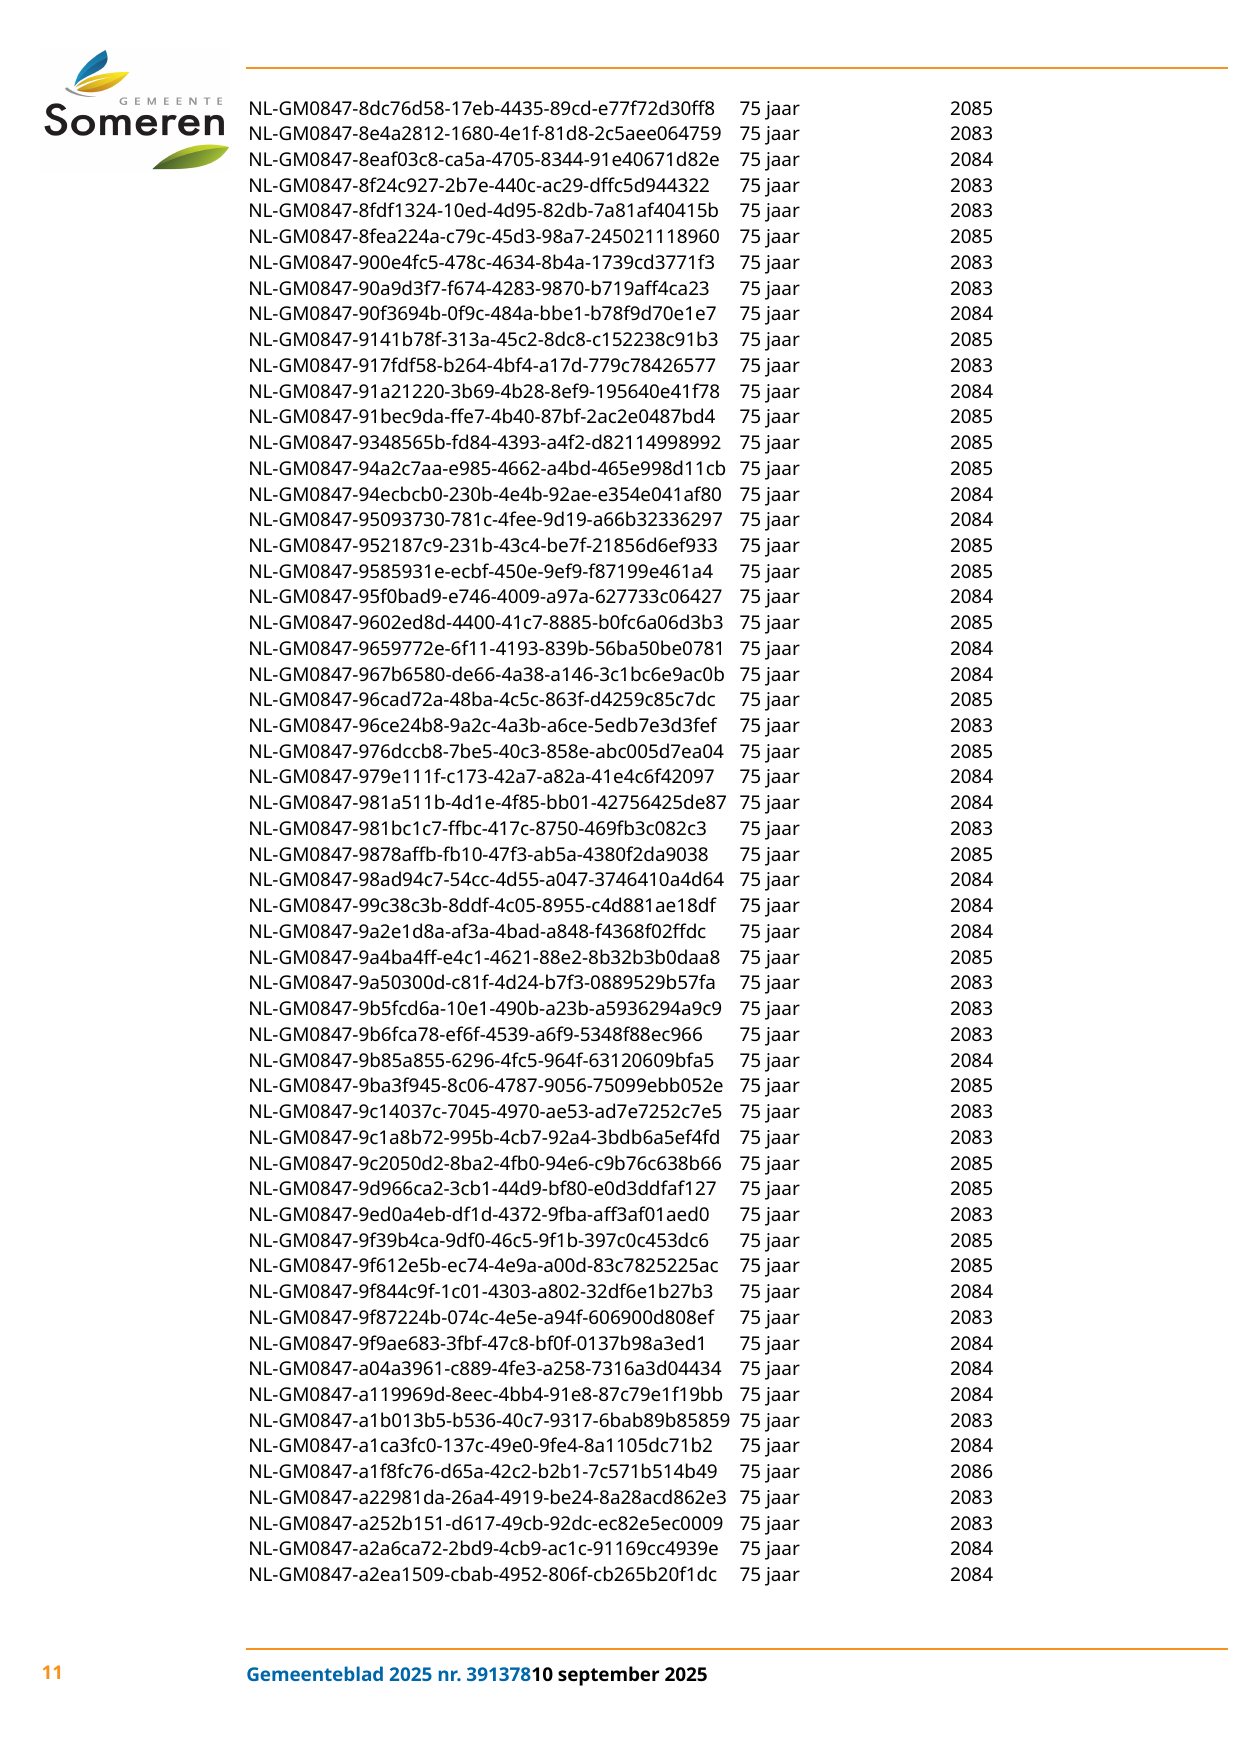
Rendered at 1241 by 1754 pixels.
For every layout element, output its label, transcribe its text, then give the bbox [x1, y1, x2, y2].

table_cell 75 jaar [739, 1098, 950, 1124]
table_cell NL-GM0847-91a21220-3b69-4b28-8ef9-195640e41f78 [248, 378, 739, 403]
table_cell NL-GM0847-9f87224b-074c-4e5e-a94f-606900d808ef [248, 1304, 739, 1330]
table_cell 75 jaar [739, 790, 950, 815]
table_cell NL-GM0847-a22981da-26a4-4919-be24-8a28acd862e3 [248, 1484, 739, 1510]
table_cell 75 jaar [739, 1150, 950, 1175]
table_cell 75 jaar [739, 429, 950, 455]
table_cell 75 jaar [739, 1021, 950, 1047]
table_cell 75 jaar [739, 1175, 950, 1201]
table_cell 2084 [950, 481, 1152, 506]
table_cell NL-GM0847-981a511b-4d1e-4f85-bb01-42756425de87 [248, 790, 739, 815]
table_cell NL-GM0847-967b6580-de66-4a38-a146-3c1bc6e9ac0b [248, 661, 739, 687]
table_cell 2083 [950, 249, 1152, 275]
table_cell 75 jaar [739, 764, 950, 789]
table_cell 75 jaar [739, 918, 950, 944]
table_cell 2084 [950, 661, 1152, 687]
table_cell 2085 [950, 326, 1152, 352]
table_cell NL-GM0847-8e4a2812-1680-4e1f-81d8-2c5aee064759 [248, 121, 739, 146]
table_cell 75 jaar [739, 249, 950, 275]
table_cell NL-GM0847-9c2050d2-8ba2-4fb0-94e6-c9b76c638b66 [248, 1150, 739, 1175]
table_cell NL-GM0847-900e4fc5-478c-4634-8b4a-1739cd3771f3 [248, 249, 739, 275]
table_cell 75 jaar [739, 1278, 950, 1304]
table_cell 2083 [950, 1510, 1152, 1536]
table_cell NL-GM0847-9c1a8b72-995b-4cb7-92a4-3bdb6a5ef4fd [248, 1124, 739, 1150]
table_cell 2084 [950, 1561, 1152, 1587]
table_cell 2083 [950, 275, 1152, 301]
table_cell NL-GM0847-9f9ae683-3fbf-47c8-bf0f-0137b98a3ed1 [248, 1330, 739, 1356]
table_cell 2085 [950, 532, 1152, 558]
table_cell 2084 [950, 1356, 1152, 1381]
table_cell 2083 [950, 352, 1152, 378]
table_cell NL-GM0847-95f0bad9-e746-4009-a97a-627733c06427 [248, 584, 739, 609]
table_cell NL-GM0847-9348565b-fd84-4393-a4f2-d82114998992 [248, 429, 739, 455]
table_cell NL-GM0847-8f24c927-2b7e-440c-ac29-dffc5d944322 [248, 172, 739, 198]
table_cell 2083 [950, 1124, 1152, 1150]
table_cell 75 jaar [739, 995, 950, 1021]
table_cell 75 jaar [739, 275, 950, 301]
table_cell NL-GM0847-9a4ba4ff-e4c1-4621-88e2-8b32b3b0daa8 [248, 944, 739, 969]
table_cell NL-GM0847-9878affb-fb10-47f3-ab5a-4380f2da9038 [248, 841, 739, 867]
table_cell 75 jaar [739, 1536, 950, 1561]
table_cell 2083 [950, 121, 1152, 146]
table_cell 2084 [950, 584, 1152, 609]
table_cell 2085 [950, 429, 1152, 455]
table_cell NL-GM0847-8fdf1324-10ed-4d95-82db-7a81af40415b [248, 198, 739, 223]
table_cell 75 jaar [739, 1201, 950, 1227]
table_cell 2084 [950, 146, 1152, 172]
table_cell 75 jaar [739, 1253, 950, 1278]
table_cell NL-GM0847-8fea224a-c79c-45d3-98a7-245021118960 [248, 224, 739, 249]
table_cell 75 jaar [739, 326, 950, 352]
table_cell 2084 [950, 918, 1152, 944]
table_cell 75 jaar [739, 841, 950, 867]
table_cell NL-GM0847-9659772e-6f11-4193-839b-56ba50be0781 [248, 635, 739, 661]
table_cell NL-GM0847-a119969d-8eec-4bb4-91e8-87c79e1f19bb [248, 1381, 739, 1407]
table_cell NL-GM0847-a1f8fc76-d65a-42c2-b2b1-7c571b514b49 [248, 1459, 739, 1484]
table_cell 2083 [950, 1098, 1152, 1124]
table_cell NL-GM0847-91bec9da-ffe7-4b40-87bf-2ac2e0487bd4 [248, 404, 739, 429]
table_cell 2083 [950, 815, 1152, 841]
table_cell 75 jaar [739, 635, 950, 661]
table_cell 2086 [950, 1459, 1152, 1484]
table_cell 2085 [950, 1253, 1152, 1278]
table_cell NL-GM0847-9ed0a4eb-df1d-4372-9fba-aff3af01aed0 [248, 1201, 739, 1227]
table_cell 75 jaar [739, 1459, 950, 1484]
table_cell 75 jaar [739, 1356, 950, 1381]
table_cell 75 jaar [739, 95, 950, 121]
table_cell 2085 [950, 1175, 1152, 1201]
table_cell NL-GM0847-917fdf58-b264-4bf4-a17d-779c78426577 [248, 352, 739, 378]
table_cell NL-GM0847-a2ea1509-cbab-4952-806f-cb265b20f1dc [248, 1561, 739, 1587]
table_cell 2085 [950, 558, 1152, 584]
table_cell 2084 [950, 867, 1152, 892]
table_cell 2084 [950, 1047, 1152, 1072]
table_cell NL-GM0847-a252b151-d617-49cb-92dc-ec82e5ec0009 [248, 1510, 739, 1536]
table_cell 2084 [950, 506, 1152, 532]
table_cell 75 jaar [739, 224, 950, 249]
table_cell NL-GM0847-9f39b4ca-9df0-46c5-9f1b-397c0c453dc6 [248, 1227, 739, 1253]
table_cell 75 jaar [739, 558, 950, 584]
table_cell 75 jaar [739, 1407, 950, 1433]
table_cell 75 jaar [739, 1561, 950, 1587]
table_cell 2084 [950, 378, 1152, 403]
table_cell 2085 [950, 1073, 1152, 1098]
table_cell 75 jaar [739, 172, 950, 198]
table_cell 2084 [950, 893, 1152, 918]
table_cell 2084 [950, 1278, 1152, 1304]
table_cell 75 jaar [739, 378, 950, 403]
table_cell NL-GM0847-8dc76d58-17eb-4435-89cd-e77f72d30ff8 [248, 95, 739, 121]
table_cell 75 jaar [739, 609, 950, 635]
table_cell 75 jaar [739, 944, 950, 969]
table_cell 75 jaar [739, 455, 950, 481]
table_cell 75 jaar [739, 712, 950, 738]
table_cell NL-GM0847-9ba3f945-8c06-4787-9056-75099ebb052e [248, 1073, 739, 1098]
table_cell 75 jaar [739, 404, 950, 429]
table_cell NL-GM0847-99c38c3b-8ddf-4c05-8955-c4d881ae18df [248, 893, 739, 918]
table_cell 2083 [950, 1201, 1152, 1227]
table_cell 2084 [950, 301, 1152, 326]
table_cell 75 jaar [739, 1073, 950, 1098]
table_cell NL-GM0847-976dccb8-7be5-40c3-858e-abc005d7ea04 [248, 738, 739, 764]
table_cell 2083 [950, 1484, 1152, 1510]
table_cell 2085 [950, 455, 1152, 481]
table_cell 75 jaar [739, 815, 950, 841]
table_cell NL-GM0847-9f612e5b-ec74-4e9a-a00d-83c7825225ac [248, 1253, 739, 1278]
table_cell 2085 [950, 841, 1152, 867]
table_cell 75 jaar [739, 1304, 950, 1330]
table_cell NL-GM0847-8eaf03c8-ca5a-4705-8344-91e40671d82e [248, 146, 739, 172]
table_cell NL-GM0847-a2a6ca72-2bd9-4cb9-ac1c-91169cc4939e [248, 1536, 739, 1561]
table_cell 2085 [950, 95, 1152, 121]
table_cell 2085 [950, 1227, 1152, 1253]
table_cell 75 jaar [739, 1381, 950, 1407]
table_cell 2084 [950, 1330, 1152, 1356]
table_cell NL-GM0847-96cad72a-48ba-4c5c-863f-d4259c85c7dc [248, 687, 739, 712]
table_cell 2083 [950, 198, 1152, 223]
table_cell NL-GM0847-9d966ca2-3cb1-44d9-bf80-e0d3ddfaf127 [248, 1175, 739, 1201]
table_cell 75 jaar [739, 532, 950, 558]
table_cell 75 jaar [739, 198, 950, 223]
table_cell NL-GM0847-a1b013b5-b536-40c7-9317-6bab89b85859 [248, 1407, 739, 1433]
table_cell 75 jaar [739, 1227, 950, 1253]
table_cell 2085 [950, 609, 1152, 635]
table_cell NL-GM0847-979e111f-c173-42a7-a82a-41e4c6f42097 [248, 764, 739, 789]
table_cell 2084 [950, 1381, 1152, 1407]
table_cell 75 jaar [739, 1484, 950, 1510]
table_cell 2083 [950, 970, 1152, 995]
table_cell NL-GM0847-9585931e-ecbf-450e-9ef9-f87199e461a4 [248, 558, 739, 584]
table_cell NL-GM0847-a1ca3fc0-137c-49e0-9fe4-8a1105dc71b2 [248, 1433, 739, 1458]
table_cell NL-GM0847-95093730-781c-4fee-9d19-a66b32336297 [248, 506, 739, 532]
table_cell 2085 [950, 944, 1152, 969]
table_cell 2084 [950, 1433, 1152, 1458]
table_cell NL-GM0847-94ecbcb0-230b-4e4b-92ae-e354e041af80 [248, 481, 739, 506]
table_cell NL-GM0847-9141b78f-313a-45c2-8dc8-c152238c91b3 [248, 326, 739, 352]
table_cell 2083 [950, 712, 1152, 738]
table_cell NL-GM0847-952187c9-231b-43c4-be7f-21856d6ef933 [248, 532, 739, 558]
table_cell 75 jaar [739, 1330, 950, 1356]
table_cell NL-GM0847-90f3694b-0f9c-484a-bbe1-b78f9d70e1e7 [248, 301, 739, 326]
table_cell NL-GM0847-9b6fca78-ef6f-4539-a6f9-5348f88ec966 [248, 1021, 739, 1047]
table_cell 2083 [950, 995, 1152, 1021]
table_cell 75 jaar [739, 687, 950, 712]
table_cell 2085 [950, 738, 1152, 764]
table_cell NL-GM0847-9f844c9f-1c01-4303-a802-32df6e1b27b3 [248, 1278, 739, 1304]
table_cell 75 jaar [739, 738, 950, 764]
table_cell 2084 [950, 1536, 1152, 1561]
table_cell 2084 [950, 635, 1152, 661]
table_cell 75 jaar [739, 1124, 950, 1150]
table_cell NL-GM0847-90a9d3f7-f674-4283-9870-b719aff4ca23 [248, 275, 739, 301]
table_cell 2085 [950, 224, 1152, 249]
table_cell 75 jaar [739, 146, 950, 172]
table_cell 2083 [950, 1304, 1152, 1330]
table_cell NL-GM0847-9b85a855-6296-4fc5-964f-63120609bfa5 [248, 1047, 739, 1072]
table_cell 75 jaar [739, 1047, 950, 1072]
table_cell 2085 [950, 1150, 1152, 1175]
table_cell 75 jaar [739, 584, 950, 609]
table_cell 75 jaar [739, 506, 950, 532]
table_cell NL-GM0847-9a50300d-c81f-4d24-b7f3-0889529b57fa [248, 970, 739, 995]
table_cell 2084 [950, 764, 1152, 789]
table_cell 75 jaar [739, 1433, 950, 1458]
table_cell NL-GM0847-98ad94c7-54cc-4d55-a047-3746410a4d64 [248, 867, 739, 892]
table_cell 75 jaar [739, 121, 950, 146]
table_cell 75 jaar [739, 970, 950, 995]
table_cell NL-GM0847-9602ed8d-4400-41c7-8885-b0fc6a06d3b3 [248, 609, 739, 635]
table_cell 75 jaar [739, 867, 950, 892]
table_cell 75 jaar [739, 352, 950, 378]
table_cell NL-GM0847-9a2e1d8a-af3a-4bad-a848-f4368f02ffdc [248, 918, 739, 944]
table_cell NL-GM0847-a04a3961-c889-4fe3-a258-7316a3d04434 [248, 1356, 739, 1381]
table_cell 75 jaar [739, 661, 950, 687]
table_cell 2083 [950, 172, 1152, 198]
table_cell 75 jaar [739, 301, 950, 326]
table_cell 75 jaar [739, 481, 950, 506]
table_cell 75 jaar [739, 893, 950, 918]
table_cell 2085 [950, 404, 1152, 429]
table_cell NL-GM0847-96ce24b8-9a2c-4a3b-a6ce-5edb7e3d3fef [248, 712, 739, 738]
table_cell NL-GM0847-981bc1c7-ffbc-417c-8750-469fb3c082c3 [248, 815, 739, 841]
table_cell NL-GM0847-9c14037c-7045-4970-ae53-ad7e7252c7e5 [248, 1098, 739, 1124]
table_cell 75 jaar [739, 1510, 950, 1536]
table_cell 2085 [950, 687, 1152, 712]
table_cell NL-GM0847-94a2c7aa-e985-4662-a4bd-465e998d11cb [248, 455, 739, 481]
picture [41, 47, 231, 172]
table_cell NL-GM0847-9b5fcd6a-10e1-490b-a23b-a5936294a9c9 [248, 995, 739, 1021]
table_cell 2083 [950, 1021, 1152, 1047]
table_cell 2084 [950, 790, 1152, 815]
table_cell 2083 [950, 1407, 1152, 1433]
